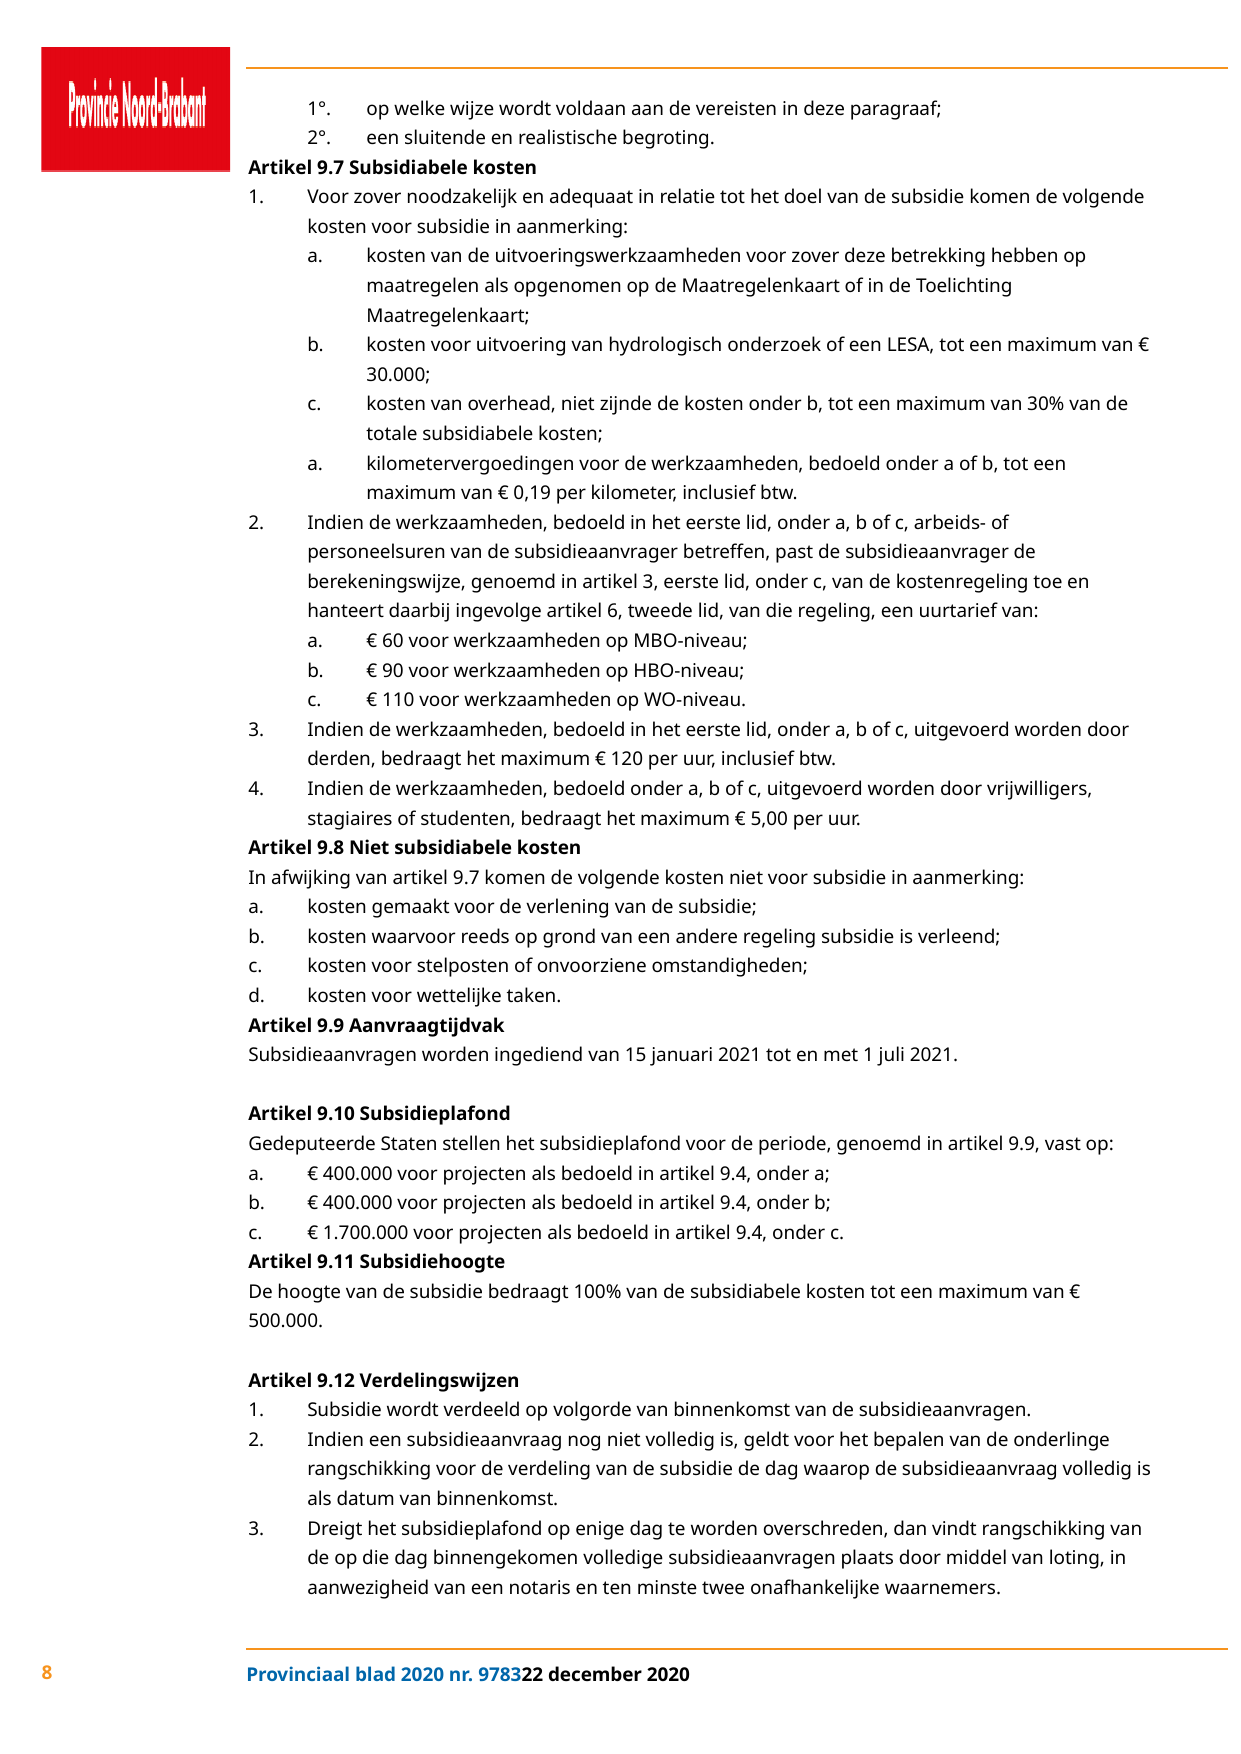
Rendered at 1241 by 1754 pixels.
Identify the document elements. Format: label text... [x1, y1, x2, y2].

text Artikel 9.8 Niet subsidiabele kosten [248, 834, 1152, 860]
list Indien een subsidieaanvraag nog niet volledig is, geldt voor het bepalen van de onderlinge rangschikking voor de verdeling van de subsidie de dag waarop de subsidieaanvraag volledig is als datum van binnenkomst. [248, 1426, 1152, 1511]
list Voor zover noodzakelijk en adequaat in relatie tot het doel van de subsidie komen de volgende kosten voor subsidie in aanmerking: [248, 183, 1152, 239]
list kosten voor stelposten of onvoorziene omstandigheden; [248, 953, 1152, 978]
list kosten voor uitvoering van hydrologisch onderzoek of een LESA, tot een maximum van € 30.000; [307, 331, 1152, 387]
text In afwijking van artikel 9.7 komen de volgende kosten niet voor subsidie in aanmerking: [248, 864, 1152, 890]
text Artikel 9.11 Subsidiehoogte [248, 1248, 1152, 1274]
text Subsidieaanvragen worden ingediend van 15 januari 2021 tot en met 1 juli 2021. [248, 1041, 1152, 1067]
text Gedeputeerde Staten stellen het subsidieplafond voor de periode, genoemd in artikel 9.9, vast op: [248, 1130, 1152, 1156]
list kosten van de uitvoeringswerkzaamheden voor zover deze betrekking hebben op maatregelen als opgenomen op de Maatregelenkaart of in de Toelichting Maatregelenkaart; [307, 243, 1152, 328]
list € 90 voor werkzaamheden op HBO-niveau; [307, 657, 1152, 683]
list Dreigt het subsidieplafond op enige dag te worden overschreden, dan vindt rangschikking van de op die dag binnengekomen volledige subsidieaanvragen plaats door middel van loting, in aanwezigheid van een notaris en ten minste twee onafhankelijke waarnemers. [248, 1515, 1152, 1600]
list Indien de werkzaamheden, bedoeld in het eerste lid, onder a, b of c, arbeids- of personeelsuren van de subsidieaanvrager betreffen, past de subsidieaanvrager de berekeningswijze, genoemd in artikel 3, eerste lid, onder c, van de kostenregeling toe en hanteert daarbij ingevolge artikel 6, tweede lid, van die regeling, een uurtarief van: [248, 509, 1152, 623]
picture [41, 47, 231, 172]
text Artikel 9.7 Subsidiabele kosten [248, 154, 1152, 180]
list op welke wijze wordt voldaan aan de vereisten in deze paragraaf; [307, 95, 1152, 121]
list € 1.700.000 voor projecten als bedoeld in artikel 9.4, onder c. [248, 1219, 1152, 1245]
list een sluitende en realistische begroting. [307, 124, 1152, 150]
list Indien de werkzaamheden, bedoeld in het eerste lid, onder a, b of c, uitgevoerd worden door derden, bedraagt het maximum € 120 per uur, inclusief btw. [248, 716, 1152, 771]
list kosten voor wettelijke taken. [248, 982, 1152, 1008]
list kilometervergoedingen voor de werkzaamheden, bedoeld onder a of b, tot een maximum van € 0,19 per kilometer, inclusief btw. [307, 450, 1152, 505]
list € 400.000 voor projecten als bedoeld in artikel 9.4, onder b; [248, 1189, 1152, 1215]
list kosten gemaakt voor de verlening van de subsidie; [248, 893, 1152, 919]
list Subsidie wordt verdeeld op volgorde van binnenkomst van de subsidieaanvragen. [248, 1396, 1152, 1422]
list € 60 voor werkzaamheden op MBO-niveau; [307, 627, 1152, 653]
text Artikel 9.12 Verdelingswijzen [248, 1367, 1152, 1393]
list € 400.000 voor projecten als bedoeld in artikel 9.4, onder a; [248, 1160, 1152, 1186]
list kosten waarvoor reeds op grond van een andere regeling subsidie is verleend; [248, 923, 1152, 949]
list kosten van overhead, niet zijnde de kosten onder b, tot een maximum van 30% van de totale subsidiabele kosten; [307, 391, 1152, 446]
text De hoogte van de subsidie bedraagt 100% van de subsidiabele kosten tot een maximum van € 500.000. [248, 1278, 1152, 1333]
list € 110 voor werkzaamheden op WO-niveau. [307, 686, 1152, 712]
text Artikel 9.9 Aanvraagtijdvak [248, 1012, 1152, 1038]
text Artikel 9.10 Subsidieplafond [248, 1101, 1152, 1126]
list Indien de werkzaamheden, bedoeld onder a, b of c, uitgevoerd worden door vrijwilligers, stagiaires of studenten, bedraagt het maximum € 5,00 per uur. [248, 775, 1152, 831]
